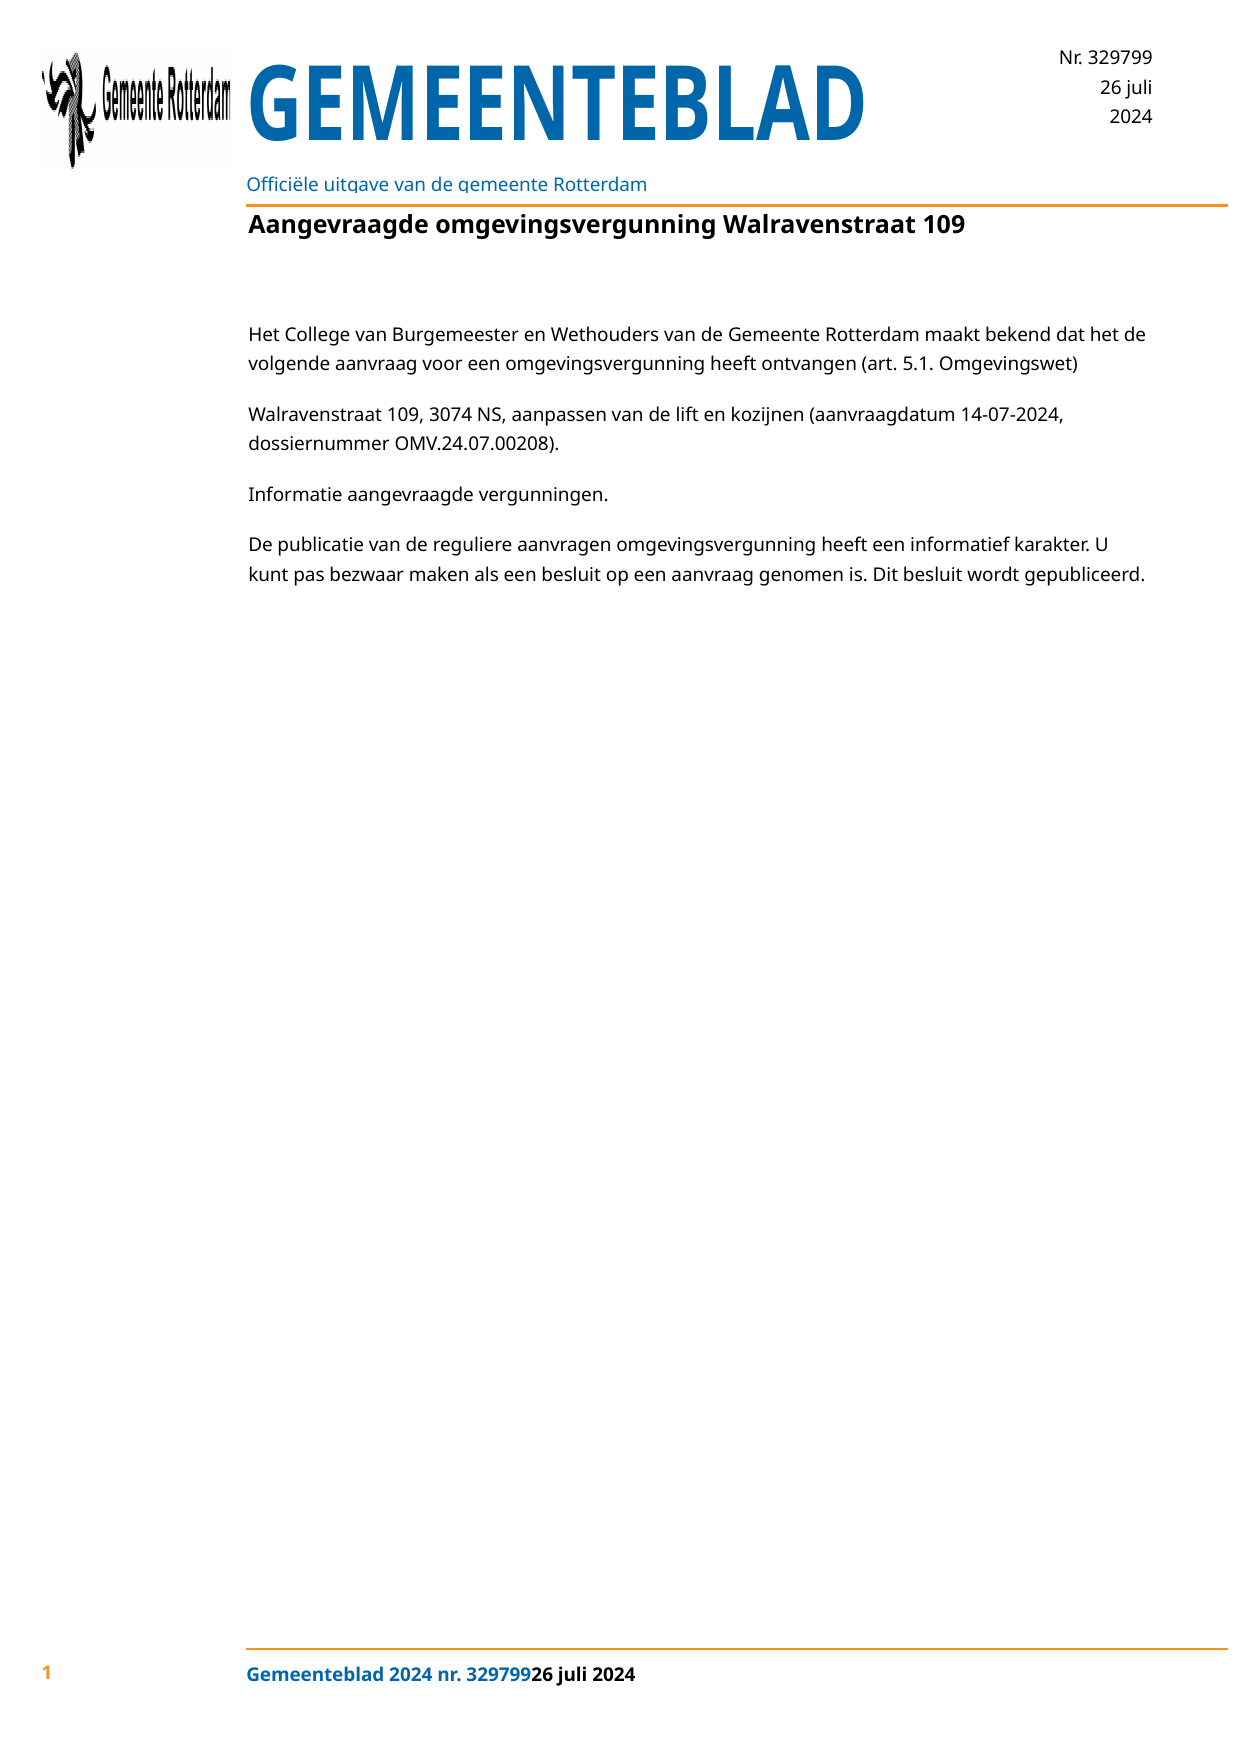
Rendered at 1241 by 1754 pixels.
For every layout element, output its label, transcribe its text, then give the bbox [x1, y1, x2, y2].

text De publicatie van de reguliere aanvragen omgevingsvergunning heeft een informatief karakter. U kunt pas bezwaar maken als een besluit op een aanvraag genomen is. Dit besluit wordt gepubliceerd. [248, 531, 1152, 586]
picture [41, 47, 231, 172]
text Aangevraagde omgevingsvergunning Walravenstraat 109 [248, 207, 1152, 241]
text Walravenstraat 109, 3074 NS, aanpassen van de lift en kozijnen (aanvraagdatum 14-07-2024, dossiernummer OMV.24.07.00208). [248, 401, 1152, 456]
text Informatie aangevraagde vergunningen. [248, 481, 1152, 506]
text Het College van Burgemeester en Wethouders van de Gemeente Rotterdam maakt bekend dat het de volgende aanvraag voor een omgevingsvergunning heeft ontvangen (art. 5.1. Omgevingswet) [248, 321, 1152, 376]
